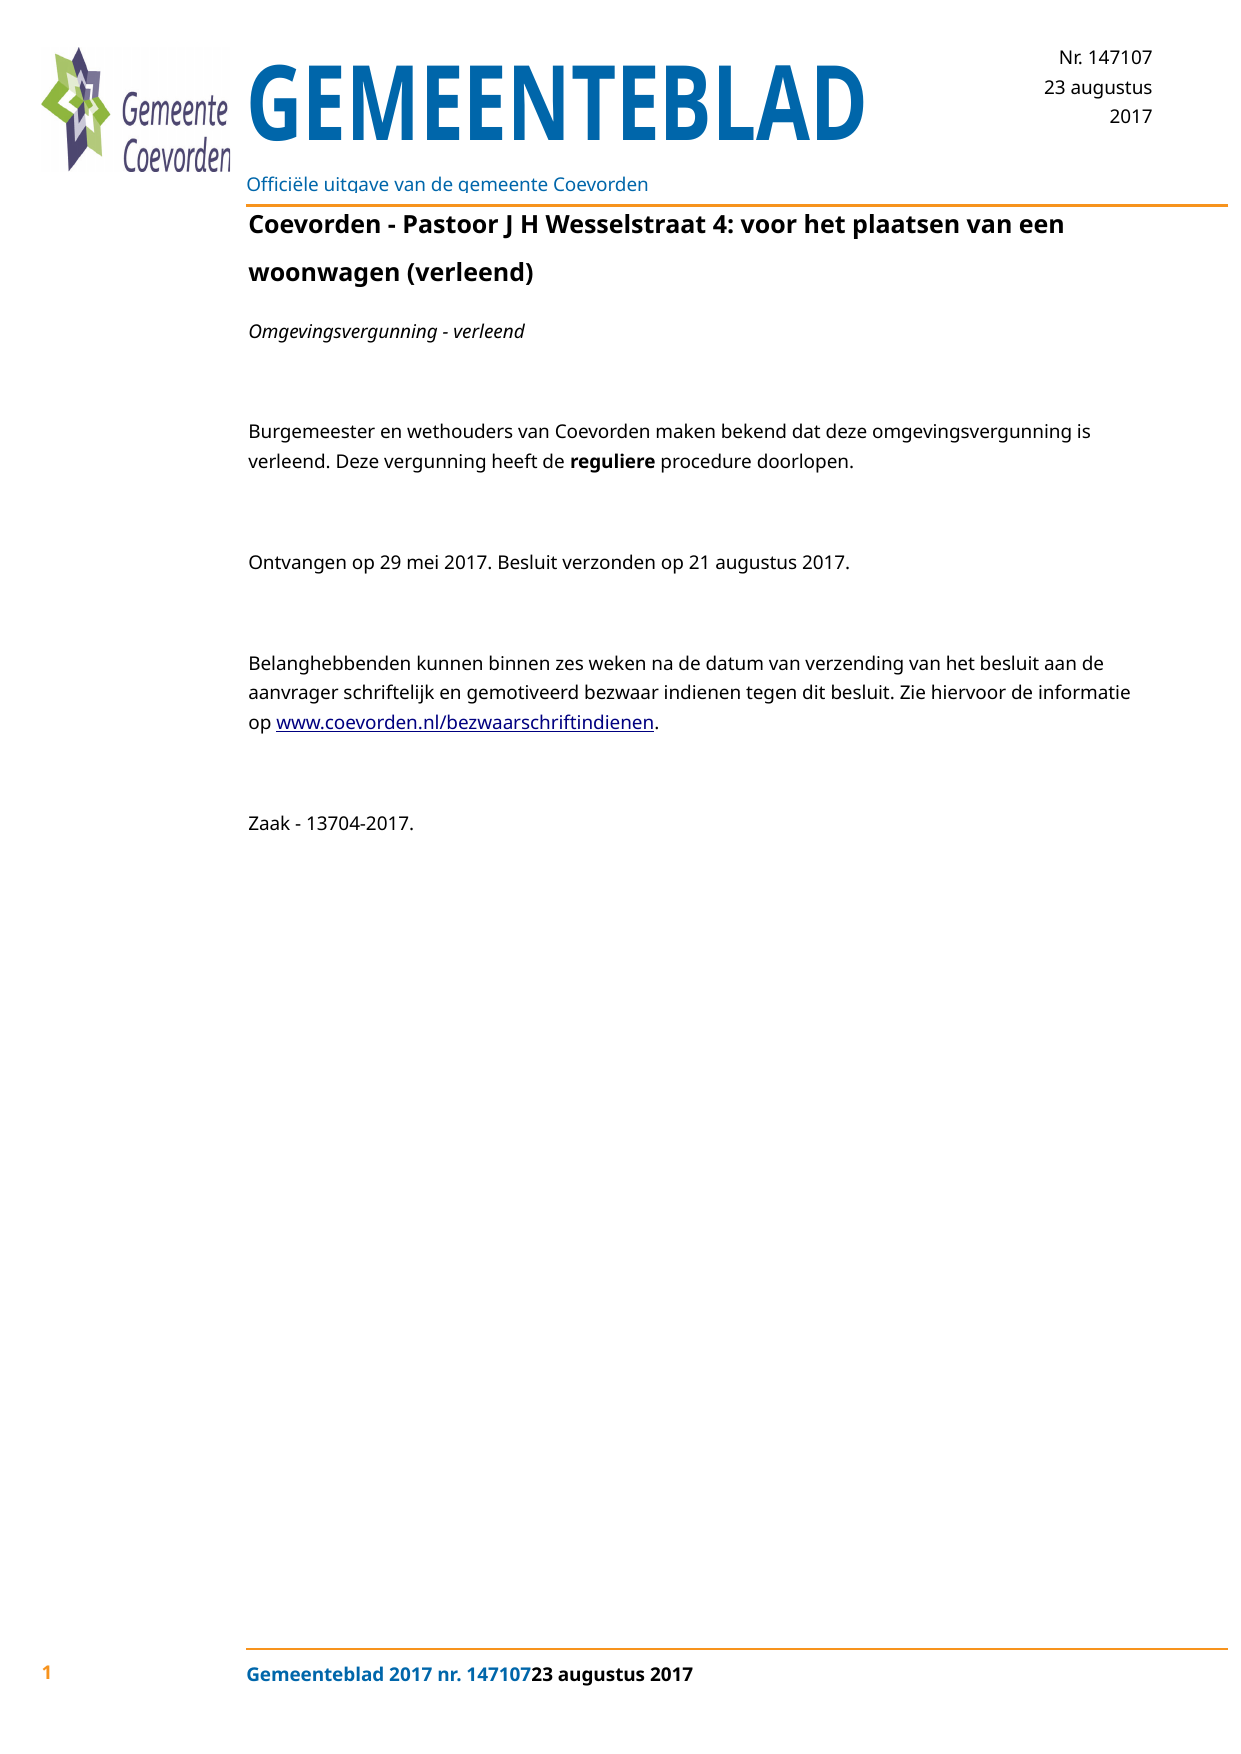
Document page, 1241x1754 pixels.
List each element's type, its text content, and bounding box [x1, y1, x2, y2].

text Zaak - 13704-2017. [248, 810, 1152, 836]
text Coevorden - Pastoor J H Wesselstraat 4: voor het plaatsen van een woonwagen (verleend) [248, 207, 1152, 288]
text Ontvangen op 29 mei 2017. Besluit verzonden op 21 augustus 2017. [248, 549, 1152, 575]
text Belanghebbenden kunnen binnen zes weken na de datum van verzending van het besluit aan de aanvrager schriftelijk en gemotiveerd bezwaar indienen tegen dit besluit. Zie hiervoor de informatie op www.coevorden.nl/bezwaarschriftindienen. [248, 650, 1152, 735]
text Omgevingsvergunning - verleend [248, 318, 1152, 344]
text Burgemeester en wethouders van Coevorden maken bekend dat deze omgevingsvergunning is verleend. Deze vergunning heeft de reguliere procedure doorlopen. [248, 419, 1152, 474]
picture [41, 47, 231, 172]
